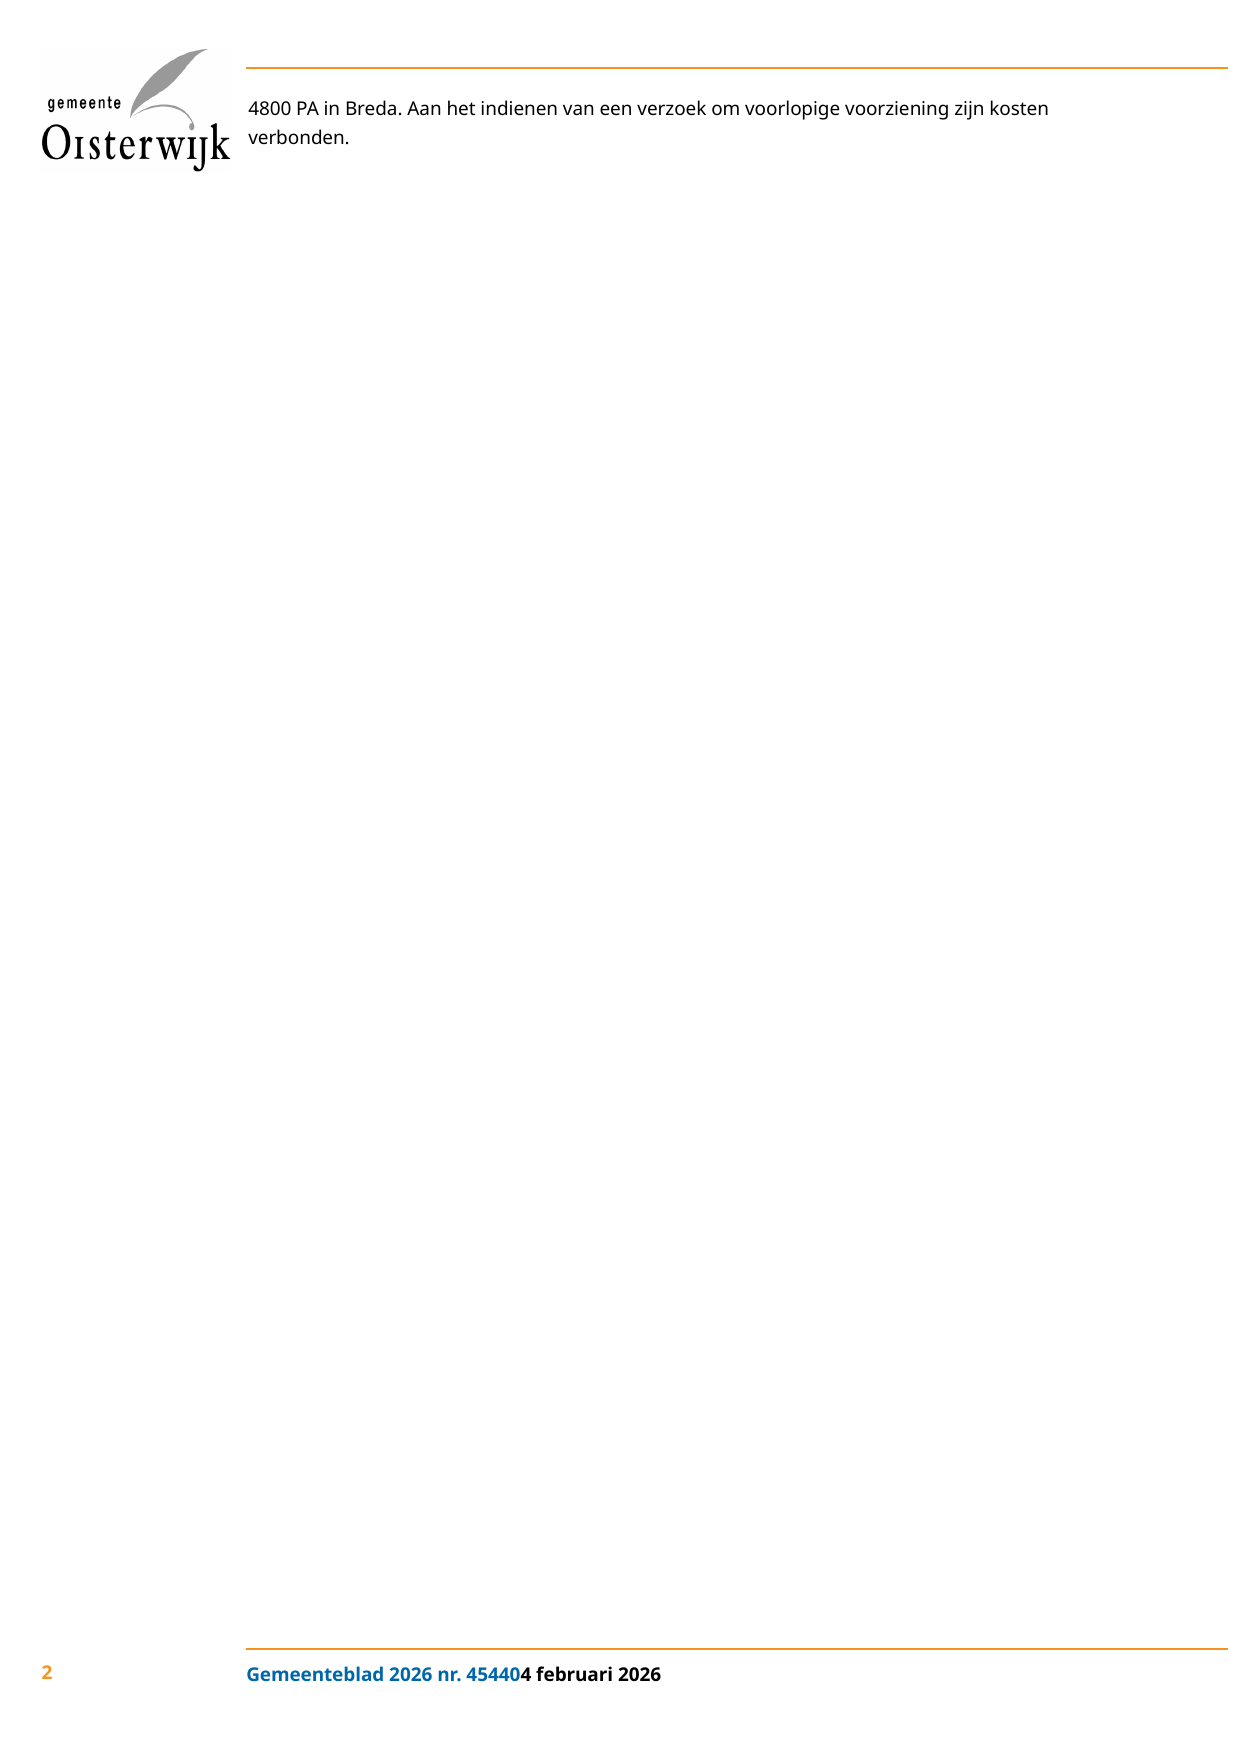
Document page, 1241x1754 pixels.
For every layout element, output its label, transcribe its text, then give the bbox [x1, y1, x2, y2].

picture [41, 47, 231, 172]
text 4800 PA in Breda. Aan het indienen van een verzoek om voorlopige voorziening zijn kosten verbonden. [248, 95, 1152, 150]
